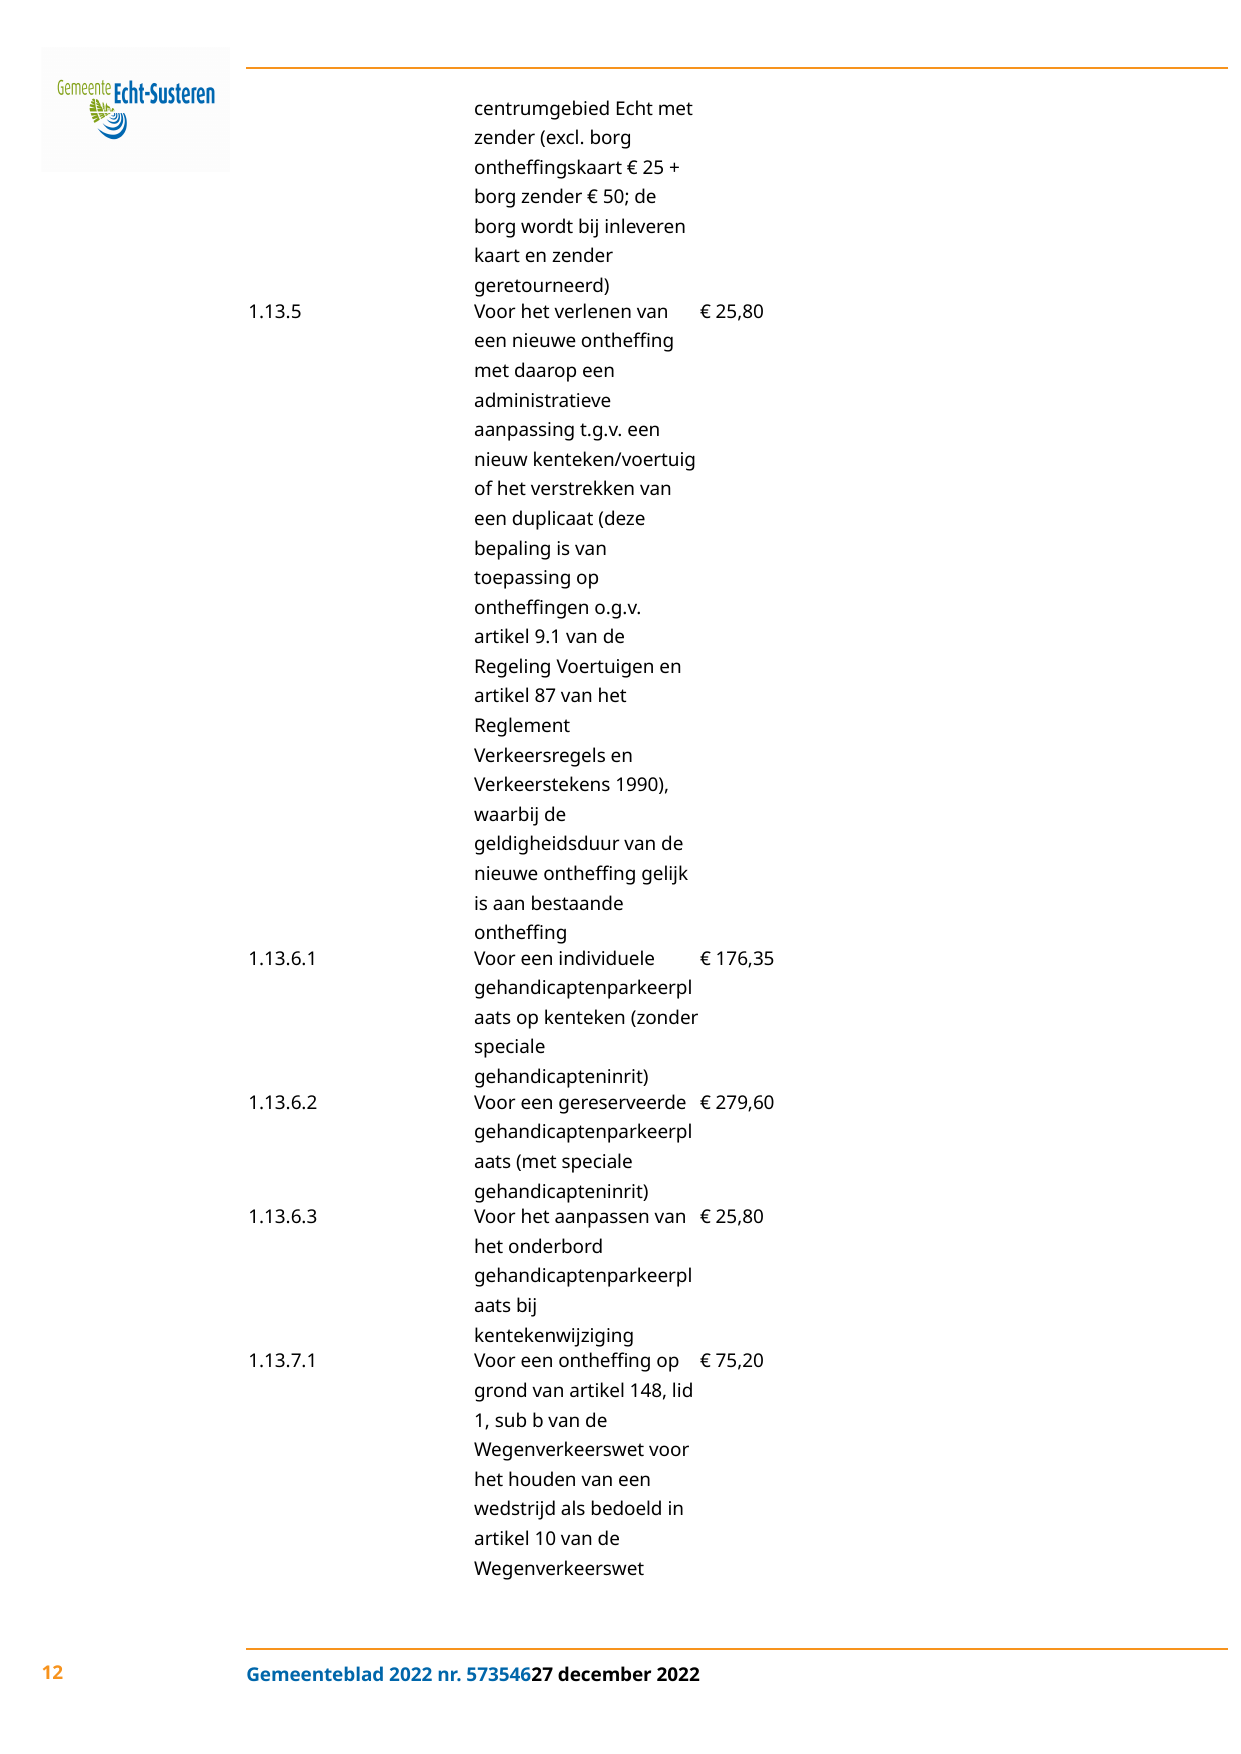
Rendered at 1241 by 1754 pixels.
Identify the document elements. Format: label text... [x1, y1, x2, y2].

table_cell € 176,35 [700, 945, 926, 1089]
table_cell 1.13.6.1 [248, 945, 474, 1089]
table_cell Voor een individuele gehandicaptenparkeerplaats op kenteken (zonder speciale gehandicapteninrit) [474, 945, 700, 1089]
table_cell Voor het aanpassen van het onderbord gehandicaptenparkeerplaats bij kentekenwijziging [474, 1204, 700, 1348]
table_cell 1.13.6.3 [248, 1204, 474, 1348]
table_cell Voor een gereserveerde gehandicaptenparkeerplaats (met speciale gehandicapteninrit) [474, 1089, 700, 1203]
table_cell € 75,20 [700, 1348, 926, 1580]
table_cell € 25,80 [700, 1204, 926, 1348]
table_cell 1.13.7.1 [248, 1348, 474, 1580]
table_cell 1.13.6.2 [248, 1089, 474, 1203]
table_cell [926, 945, 1152, 1089]
table_cell € 25,80 [700, 298, 926, 945]
table_cell [926, 95, 1152, 298]
picture [41, 47, 231, 172]
table_cell Voor het verlenen van een nieuwe ontheffing met daarop een administratieve aanpassing t.g.v. een nieuw kenteken/voertuig of het verstrekken van een duplicaat (deze bepaling is van toepassing op ontheffingen o.g.v. artikel 9.1 van de Regeling Voertuigen en artikel 87 van het Reglement Verkeersregels en Verkeerstekens 1990), waarbij de geldigheidsduur van de nieuwe ontheffing gelijk is aan bestaande ontheffing [474, 298, 700, 945]
table_cell € 279,60 [700, 1089, 926, 1203]
table_cell [926, 1089, 1152, 1203]
table_cell Voor een ontheffing op grond van artikel 148, lid 1, sub b van de Wegenverkeerswet voor het houden van een wedstrijd als bedoeld in artikel 10 van de Wegenverkeerswet [474, 1348, 700, 1580]
table_cell centrumgebied Echt met zender (excl. borg ontheffingskaart € 25 + borg zender € 50; de borg wordt bij inleveren kaart en zender geretourneerd) [474, 95, 700, 298]
table_cell 1.13.5 [248, 298, 474, 945]
table_cell [700, 95, 926, 298]
table_cell [926, 1204, 1152, 1348]
table_cell [926, 1348, 1152, 1580]
table_cell [248, 95, 474, 298]
table_cell [926, 298, 1152, 945]
